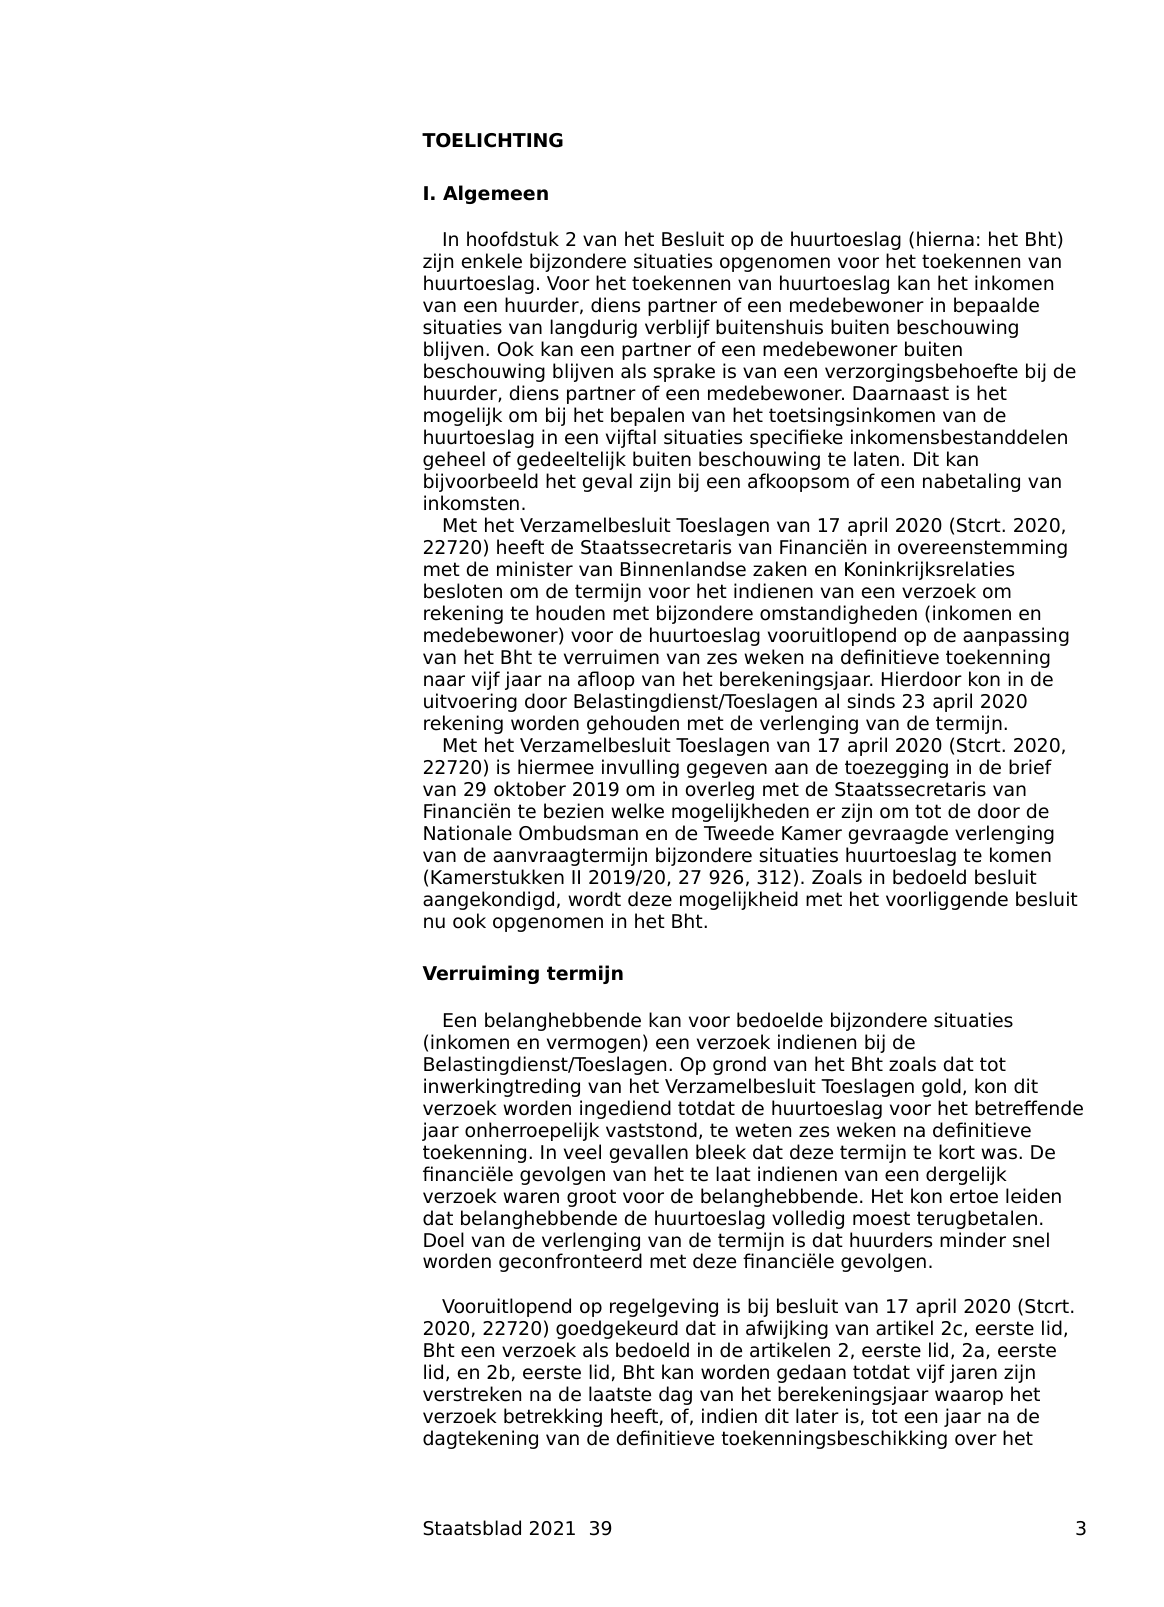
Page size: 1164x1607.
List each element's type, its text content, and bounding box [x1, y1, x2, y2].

subtitle Verruiming termijn [422, 963, 1087, 985]
text Een belanghebbende kan voor bedoelde bijzondere situaties (inkomen en vermogen) een verzoek indienen bij de Belastingdienst/Toeslagen. Op grond van het Bht zoals dat tot inwerkingtreding van het Verzamelbesluit Toeslagen gold, kon dit verzoek worden ingediend totdat de huurtoeslag voor het betreffende jaar onherroepelijk vaststond, te weten zes weken na definitieve toekenning. In veel gevallen bleek dat deze termijn te kort was. De financiële gevolgen van het te laat indienen van een dergelijk verzoek waren groot voor de belanghebbende. Het kon ertoe leiden dat belanghebbende de huurtoeslag volledig moest terugbetalen. Doel van de verlenging van de termijn is dat huurders minder snel worden geconfronteerd met deze financiële gevolgen. [422, 1010, 1087, 1273]
subtitle TOELICHTING [422, 130, 1087, 152]
text Met het Verzamelbesluit Toeslagen van 17 april 2020 (Stcrt. 2020, 22720) heeft de Staatssecretaris van Financiën in overeenstemming met de minister van Binnenlandse zaken en Koninkrijksrelaties besloten om de termijn voor het indienen van een verzoek om rekening te houden met bijzondere omstandigheden (inkomen en medebewoner) voor de huurtoeslag vooruitlopend op de aanpassing van het Bht te verruimen van zes weken na definitieve toekenning naar vijf jaar na afloop van het berekeningsjaar. Hierdoor kon in de uitvoering door Belastingdienst/Toeslagen al sinds 23 april 2020 rekening worden gehouden met de verlenging van de termijn. [422, 515, 1087, 735]
text In hoofdstuk 2 van het Besluit op de huurtoeslag (hierna: het Bht) zijn enkele bijzondere situaties opgenomen voor het toekennen van huurtoeslag. Voor het toekennen van huurtoeslag kan het inkomen van een huurder, diens partner of een medebewoner in bepaalde situaties van langdurig verblijf buitenshuis buiten beschouwing blijven. Ook kan een partner of een medebewoner buiten beschouwing blijven als sprake is van een verzorgingsbehoefte bij de huurder, diens partner of een medebewoner. Daarnaast is het mogelijk om bij het bepalen van het toetsingsinkomen van de huurtoeslag in een vijftal situaties specifieke inkomensbestanddelen geheel of gedeeltelijk buiten beschouwing te laten. Dit kan bijvoorbeeld het geval zijn bij een afkoopsom of een nabetaling van inkomsten. [422, 229, 1087, 515]
subtitle I. Algemeen [422, 182, 1087, 204]
text Met het Verzamelbesluit Toeslagen van 17 april 2020 (Stcrt. 2020, 22720) is hiermee invulling gegeven aan de toezegging in de brief van 29 oktober 2019 om in overleg met de Staatssecretaris van Financiën te bezien welke mogelijkheden er zijn om tot de door de Nationale Ombudsman en de Tweede Kamer gevraagde verlenging van de aanvraagtermijn bijzondere situaties huurtoeslag te komen (Kamerstukken II 2019/20, 27 926, 312). Zoals in bedoeld besluit aangekondigd, wordt deze mogelijkheid met het voorliggende besluit nu ook opgenomen in het Bht. [422, 735, 1087, 933]
text Vooruitlopend op regelgeving is bij besluit van 17 april 2020 (Stcrt. 2020, 22720) goedgekeurd dat in afwijking van artikel 2c, eerste lid, Bht een verzoek als bedoeld in de artikelen 2, eerste lid, 2a, eerste lid, en 2b, eerste lid, Bht kan worden gedaan totdat vijf jaren zijn verstreken na de laatste dag van het berekeningsjaar waarop het verzoek betrekking heeft, of, indien dit later is, tot een jaar na de dagtekening van de definitieve toekenningsbeschikking over het [422, 1296, 1087, 1449]
